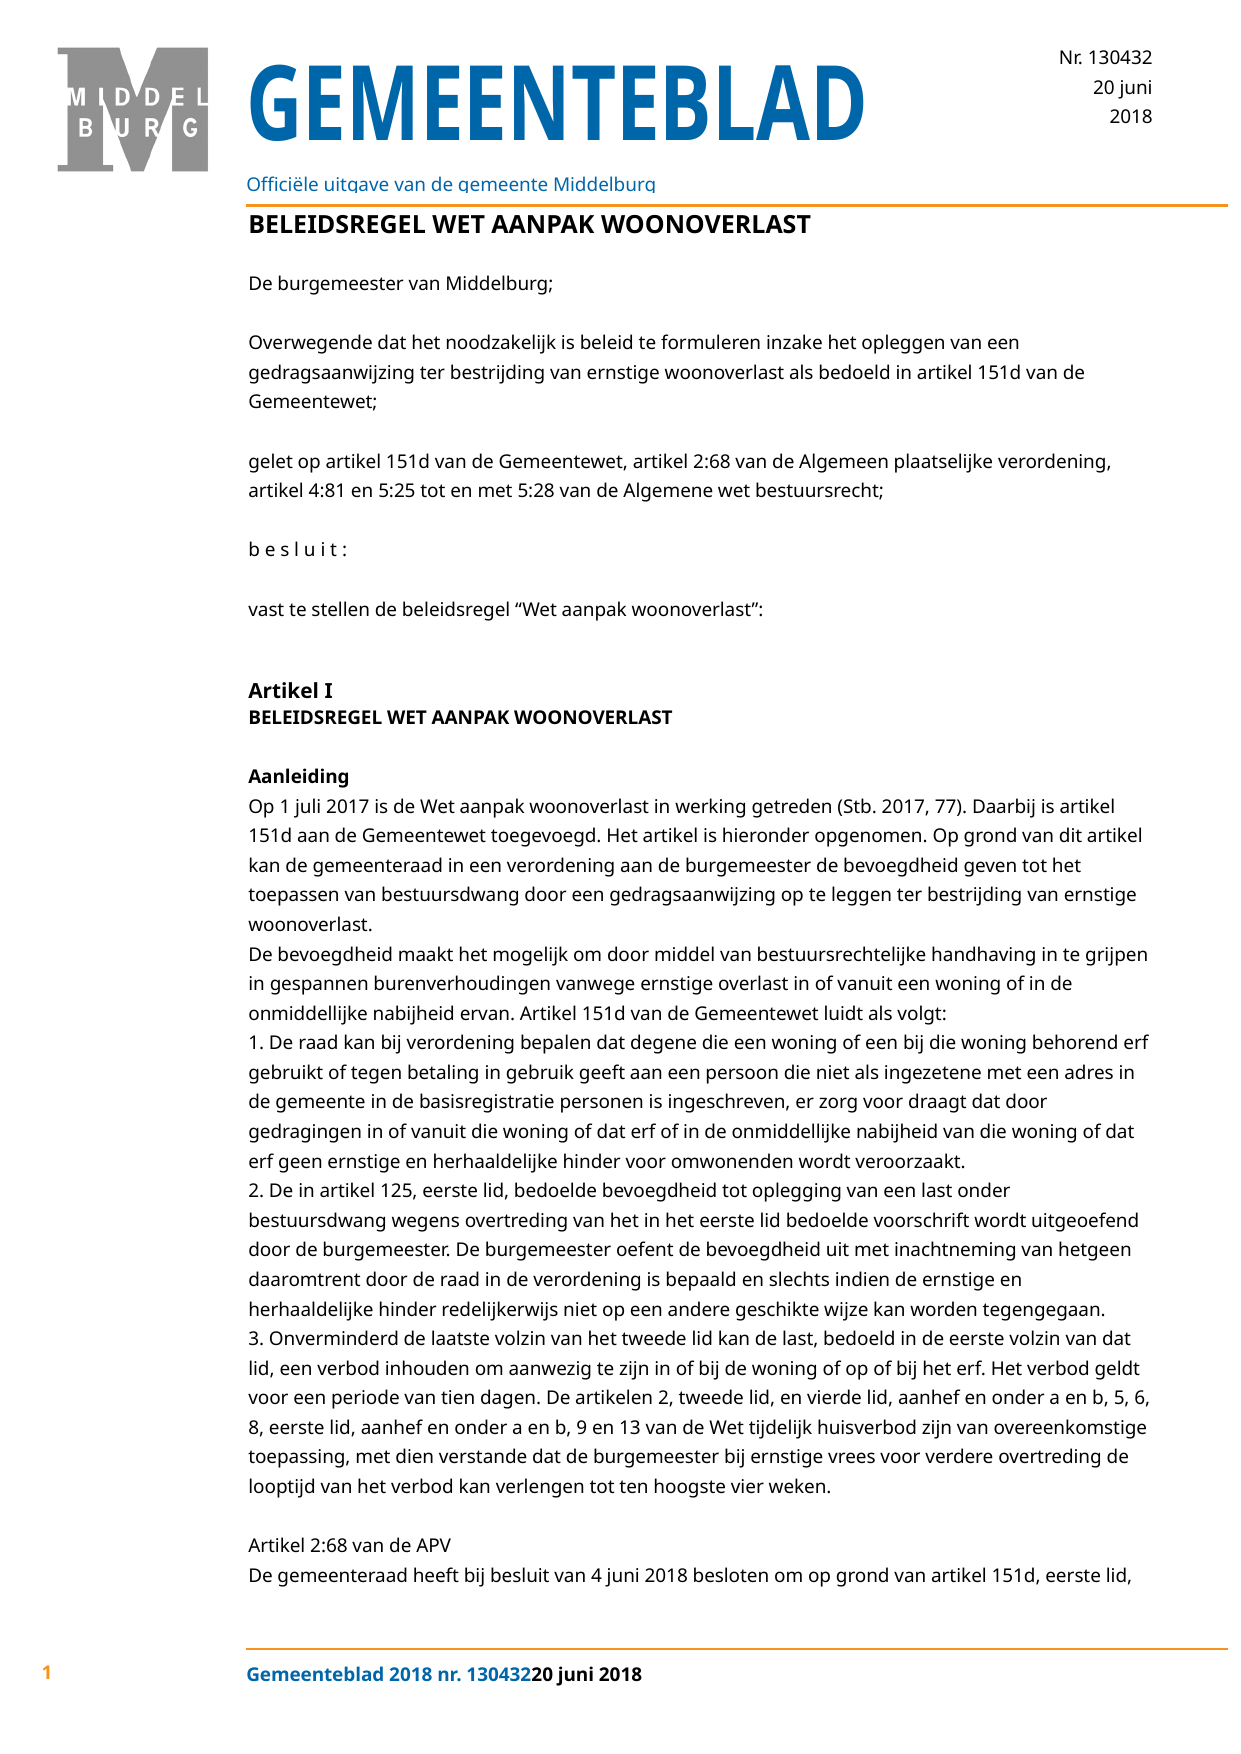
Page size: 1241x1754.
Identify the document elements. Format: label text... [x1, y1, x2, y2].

text Overwegende dat het noodzakelijk is beleid te formuleren inzake het opleggen van een gedragsaanwijzing ter bestrijding van ernstige woonoverlast als bedoeld in artikel 151d van de Gemeentewet; [248, 329, 1152, 414]
text Op 1 juli 2017 is de Wet aanpak woonoverlast in werking getreden (Stb. 2017, 77). Daarbij is artikel 151d aan de Gemeentewet toegevoegd. Het artikel is hieronder opgenomen. Op grond van dit artikel kan de gemeenteraad in een verordening aan de burgemeester de bevoegdheid geven tot het toepassen van bestuursdwang door een gedragsaanwijzing op te leggen ter bestrijding van ernstige woonoverlast. [248, 793, 1152, 937]
text Artikel 2:68 van de APV [248, 1532, 1152, 1558]
text b e s l u i t : [248, 537, 1152, 562]
text BELEIDSREGEL WET AANPAK WOONOVERLAST [248, 704, 1152, 730]
text vast te stellen de beleidsregel “Wet aanpak woonoverlast”: [248, 596, 1152, 621]
text gelet op artikel 151d van de Gemeentewet, artikel 2:68 van de Algemeen plaatselijke verordening, artikel 4:81 en 5:25 tot en met 5:28 van de Algemene wet bestuursrecht; [248, 448, 1152, 503]
text De bevoegdheid maakt het mogelijk om door middel van bestuursrechtelijke handhaving in te grijpen in gespannen burenverhoudingen vanwege ernstige overlast in of vanuit een woning of in de onmiddellijke nabijheid ervan. Artikel 151d van de Gemeentewet luidt als volgt: [248, 941, 1152, 1026]
text 3. Onverminderd de laatste volzin van het tweede lid kan de last, bedoeld in de eerste volzin van dat lid, een verbod inhouden om aanwezig te zijn in of bij de woning of op of bij het erf. Het verbod geldt voor een periode van tien dagen. De artikelen 2, tweede lid, en vierde lid, aanhef en onder a en b, 5, 6, 8, eerste lid, aanhef en onder a en b, 9 en 13 van de Wet tijdelijk huisverbod zijn van overeenkomstige toepassing, met dien verstande dat de burgemeester bij ernstige vrees voor verdere overtreding de looptijd van het verbod kan verlengen tot ten hoogste vier weken. [248, 1325, 1152, 1499]
text 1. De raad kan bij verordening bepalen dat degene die een woning of een bij die woning behorend erf gebruikt of tegen betaling in gebruik geeft aan een persoon die niet als ingezetene met een adres in de gemeente in de basisregistratie personen is ingeschreven, er zorg voor draagt dat door gedragingen in of vanuit die woning of dat erf of in de onmiddellijke nabijheid van die woning of dat erf geen ernstige en herhaaldelijke hinder voor omwonenden wordt veroorzaakt. [248, 1029, 1152, 1174]
text Aanleiding [248, 763, 1152, 789]
text De gemeenteraad heeft bij besluit van 4 juni 2018 besloten om op grond van artikel 151d, eerste lid, [248, 1562, 1152, 1588]
text 2. De in artikel 125, eerste lid, bedoelde bevoegdheid tot oplegging van een last onder bestuursdwang wegens overtreding van het in het eerste lid bedoelde voorschrift wordt uitgeoefend door de burgemeester. De burgemeester oefent de bevoegdheid uit met inachtneming van hetgeen daaromtrent door de raad in de verordening is bepaald en slechts indien de ernstige en herhaaldelijke hinder redelijkerwijs niet op een andere geschikte wijze kan worden tegengegaan. [248, 1177, 1152, 1322]
picture [41, 47, 231, 172]
text BELEIDSREGEL WET AANPAK WOONOVERLAST [248, 207, 1152, 241]
text Artikel I [248, 676, 1152, 704]
text De burgemeester van Middelburg; [248, 270, 1152, 296]
